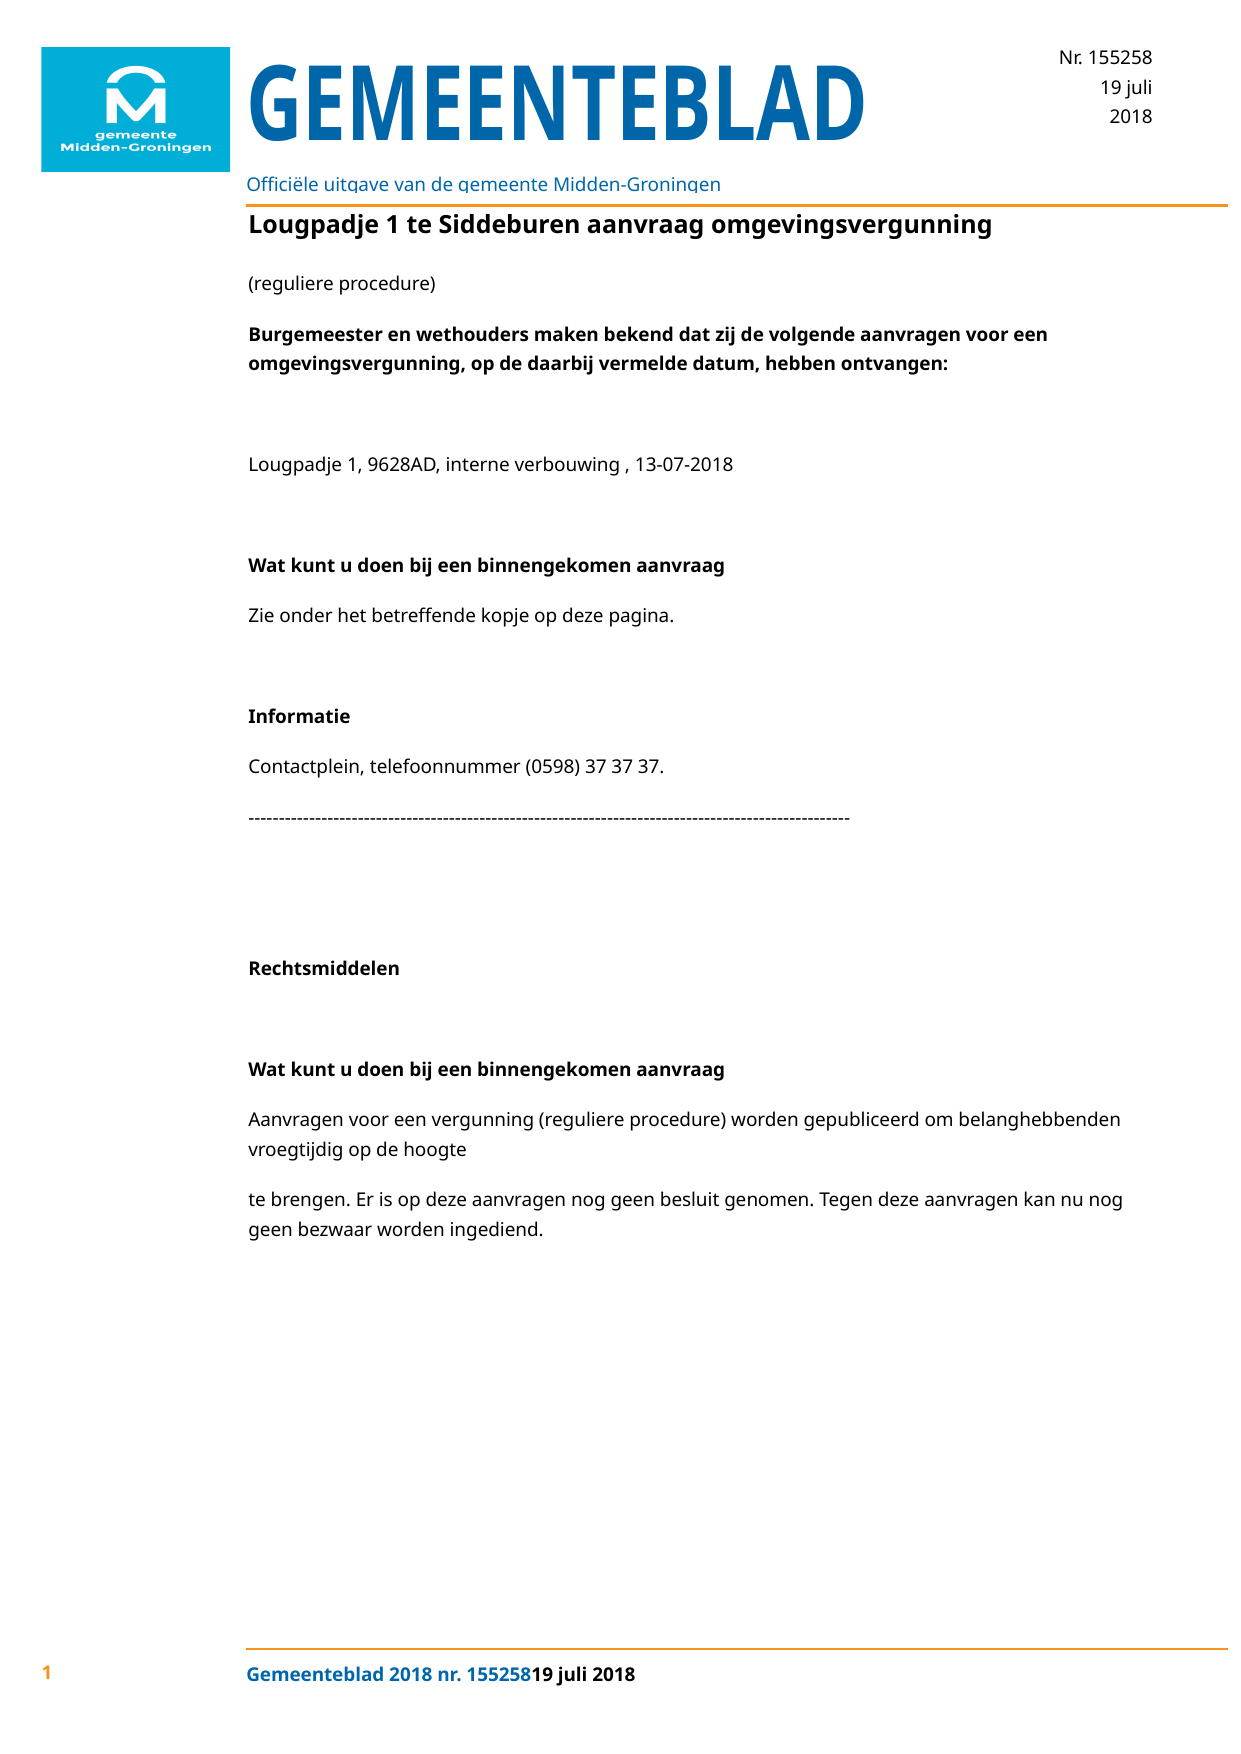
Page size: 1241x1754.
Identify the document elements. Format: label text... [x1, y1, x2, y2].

text Burgemeester en wethouders maken bekend dat zij de volgende aanvragen voor een omgevingsvergunning, op de daarbij vermelde datum, hebben ontvangen: [248, 321, 1152, 376]
text Wat kunt u doen bij een binnengekomen aanvraag [248, 552, 1152, 578]
text Aanvragen voor een vergunning (reguliere procedure) worden gepubliceerd om belanghebbenden vroegtijdig op de hoogte [248, 1107, 1152, 1162]
text Zie onder het betreffende kopje op deze pagina. [248, 602, 1152, 628]
text Rechtsmiddelen [248, 955, 1152, 981]
text Informatie [248, 703, 1152, 729]
picture [108, 66, 164, 82]
picture [107, 89, 165, 122]
text --------------------------------------------------------------------------------------------------- [248, 804, 1152, 830]
text Contactplein, telefoonnummer (0598) 37 37 37. [248, 754, 1152, 779]
text Lougpadje 1, 9628AD, interne verbouwing , 13-07-2018 [248, 451, 1152, 477]
text (reguliere procedure) [248, 270, 1152, 296]
picture [184, 146, 190, 153]
text te brengen. Er is op deze aanvragen nog geen besluit genomen. Tegen deze aanvragen kan nu nog geen bezwaar worden ingediend. [248, 1187, 1152, 1242]
text Wat kunt u doen bij een binnengekomen aanvraag [248, 1056, 1152, 1082]
text Lougpadje 1 te Siddeburen aanvraag omgevingsvergunning [248, 207, 1152, 241]
